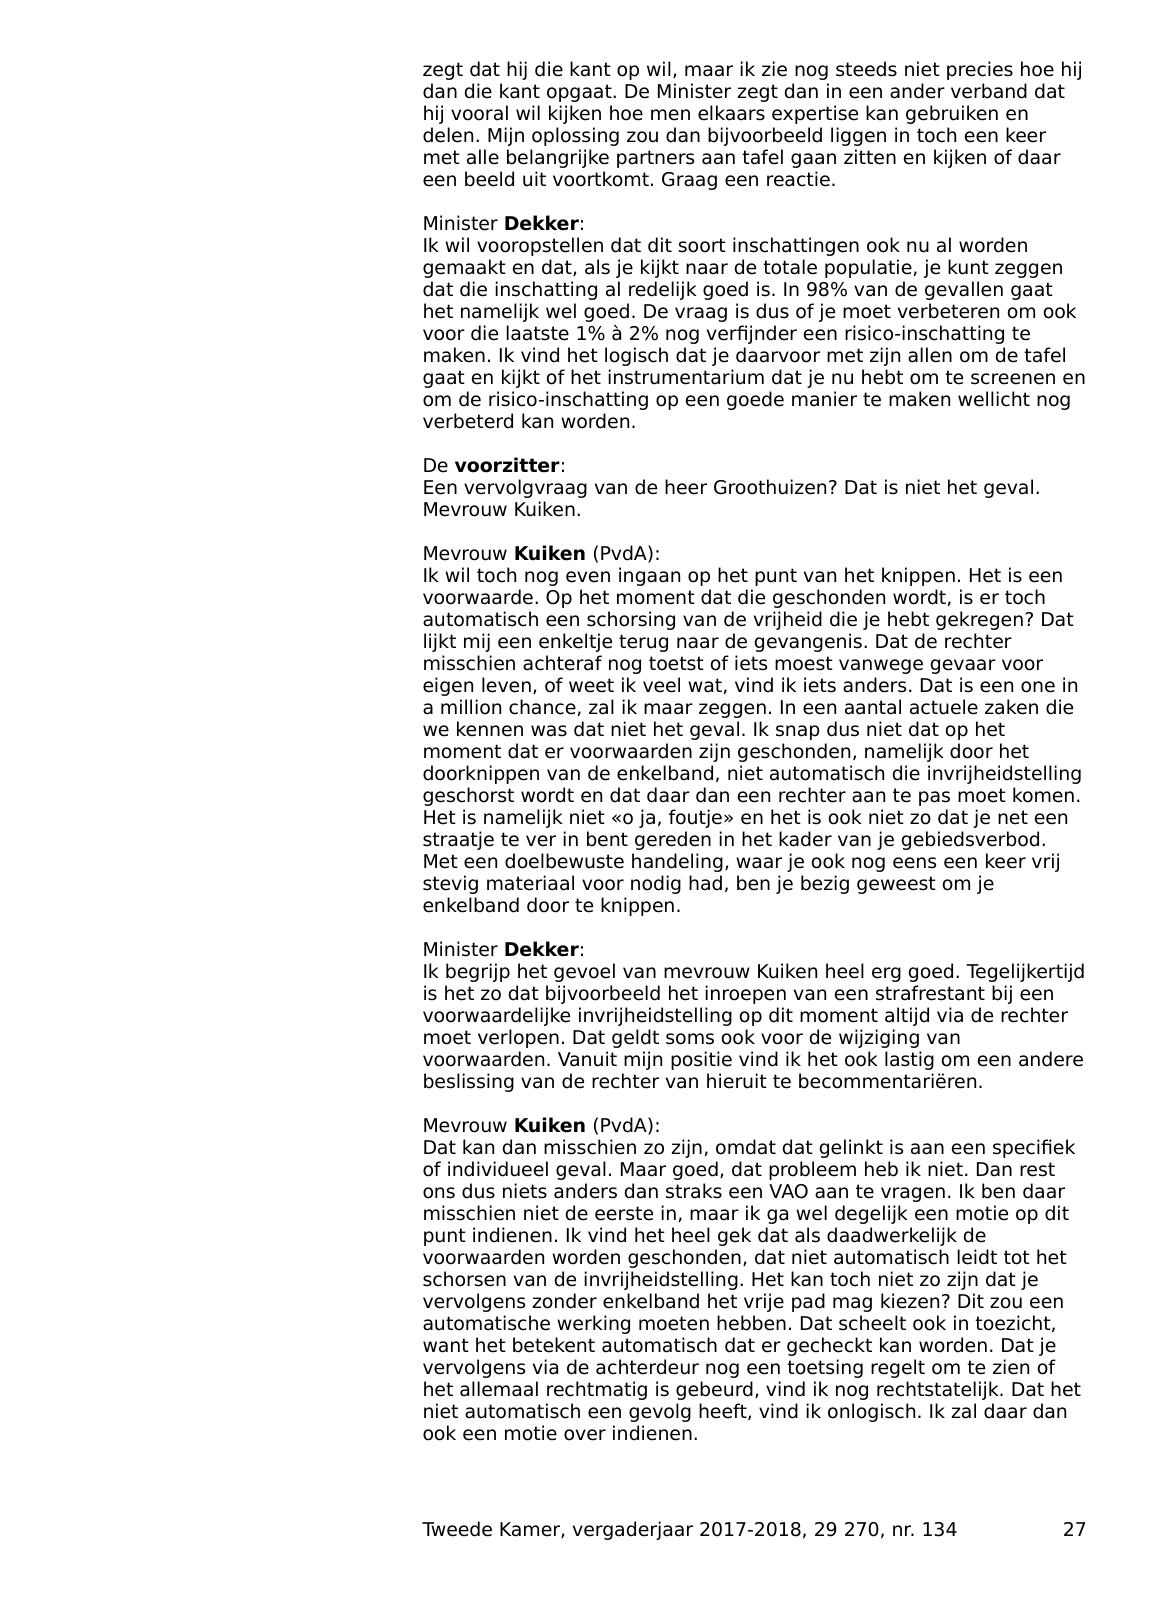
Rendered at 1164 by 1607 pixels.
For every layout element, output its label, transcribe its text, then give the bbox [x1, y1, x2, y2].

text Minister Dekker: [422, 939, 1087, 961]
text Ik wil vooropstellen dat dit soort inschattingen ook nu al worden gemaakt en dat, als je kijkt naar de totale populatie, je kunt zeggen dat die inschatting al redelijk goed is. In 98% van de gevallen gaat het namelijk wel goed. De vraag is dus of je moet verbeteren om ook voor die laatste 1% à 2% nog verfijnder een risico-inschatting te maken. Ik vind het logisch dat je daarvoor met zijn allen om de tafel gaat en kijkt of het instrumentarium dat je nu hebt om te screenen en om de risico-inschatting op een goede manier te maken wellicht nog verbeterd kan worden. [422, 235, 1087, 433]
text Ik wil toch nog even ingaan op het punt van het knippen. Het is een voorwaarde. Op het moment dat die geschonden wordt, is er toch automatisch een schorsing van de vrijheid die je hebt gekregen? Dat lijkt mij een enkeltje terug naar de gevangenis. Dat de rechter misschien achteraf nog toetst of iets moest vanwege gevaar voor eigen leven, of weet ik veel wat, vind ik iets anders. Dat is een one in a million chance, zal ik maar zeggen. In een aantal actuele zaken die we kennen was dat niet het geval. Ik snap dus niet dat op het moment dat er voorwaarden zijn geschonden, namelijk door het doorknippen van de enkelband, niet automatisch die invrijheidstelling geschorst wordt en dat daar dan een rechter aan te pas moet komen. Het is namelijk niet «o ja, foutje» en het is ook niet zo dat je net een straatje te ver in bent gereden in het kader van je gebiedsverbod. Met een doelbewuste handeling, waar je ook nog eens een keer vrij stevig materiaal voor nodig had, ben je bezig geweest om je enkelband door te knippen. [422, 565, 1087, 917]
text zegt dat hij die kant op wil, maar ik zie nog steeds niet precies hoe hij dan die kant opgaat. De Minister zegt dan in een ander verband dat hij vooral wil kijken hoe men elkaars expertise kan gebruiken en delen. Mijn oplossing zou dan bijvoorbeeld liggen in toch een keer met alle belangrijke partners aan tafel gaan zitten en kijken of daar een beeld uit voortkomt. Graag een reactie. [422, 59, 1087, 191]
text Mevrouw Kuiken (PvdA): [422, 1115, 1087, 1137]
text De voorzitter: [422, 455, 1087, 477]
text Dat kan dan misschien zo zijn, omdat dat gelinkt is aan een specifiek of individueel geval. Maar goed, dat probleem heb ik niet. Dan rest ons dus niets anders dan straks een VAO aan te vragen. Ik ben daar misschien niet de eerste in, maar ik ga wel degelijk een motie op dit punt indienen. Ik vind het heel gek dat als daadwerkelijk de voorwaarden worden geschonden, dat niet automatisch leidt tot het schorsen van de invrijheidstelling. Het kan toch niet zo zijn dat je vervolgens zonder enkelband het vrije pad mag kiezen? Dit zou een automatische werking moeten hebben. Dat scheelt ook in toezicht, want het betekent automatisch dat er gecheckt kan worden. Dat je vervolgens via de achterdeur nog een toetsing regelt om te zien of het allemaal rechtmatig is gebeurd, vind ik nog rechtstatelijk. Dat het niet automatisch een gevolg heeft, vind ik onlogisch. Ik zal daar dan ook een motie over indienen. [422, 1137, 1087, 1445]
text Ik begrijp het gevoel van mevrouw Kuiken heel erg goed. Tegelijkertijd is het zo dat bijvoorbeeld het inroepen van een strafrestant bij een voorwaardelijke invrijheidstelling op dit moment altijd via de rechter moet verlopen. Dat geldt soms ook voor de wijziging van voorwaarden. Vanuit mijn positie vind ik het ook lastig om een andere beslissing van de rechter van hieruit te becommentariëren. [422, 961, 1087, 1093]
text Minister Dekker: [422, 213, 1087, 235]
text Mevrouw Kuiken (PvdA): [422, 543, 1087, 565]
text Een vervolgvraag van de heer Groothuizen? Dat is niet het geval. Mevrouw Kuiken. [422, 477, 1087, 521]
